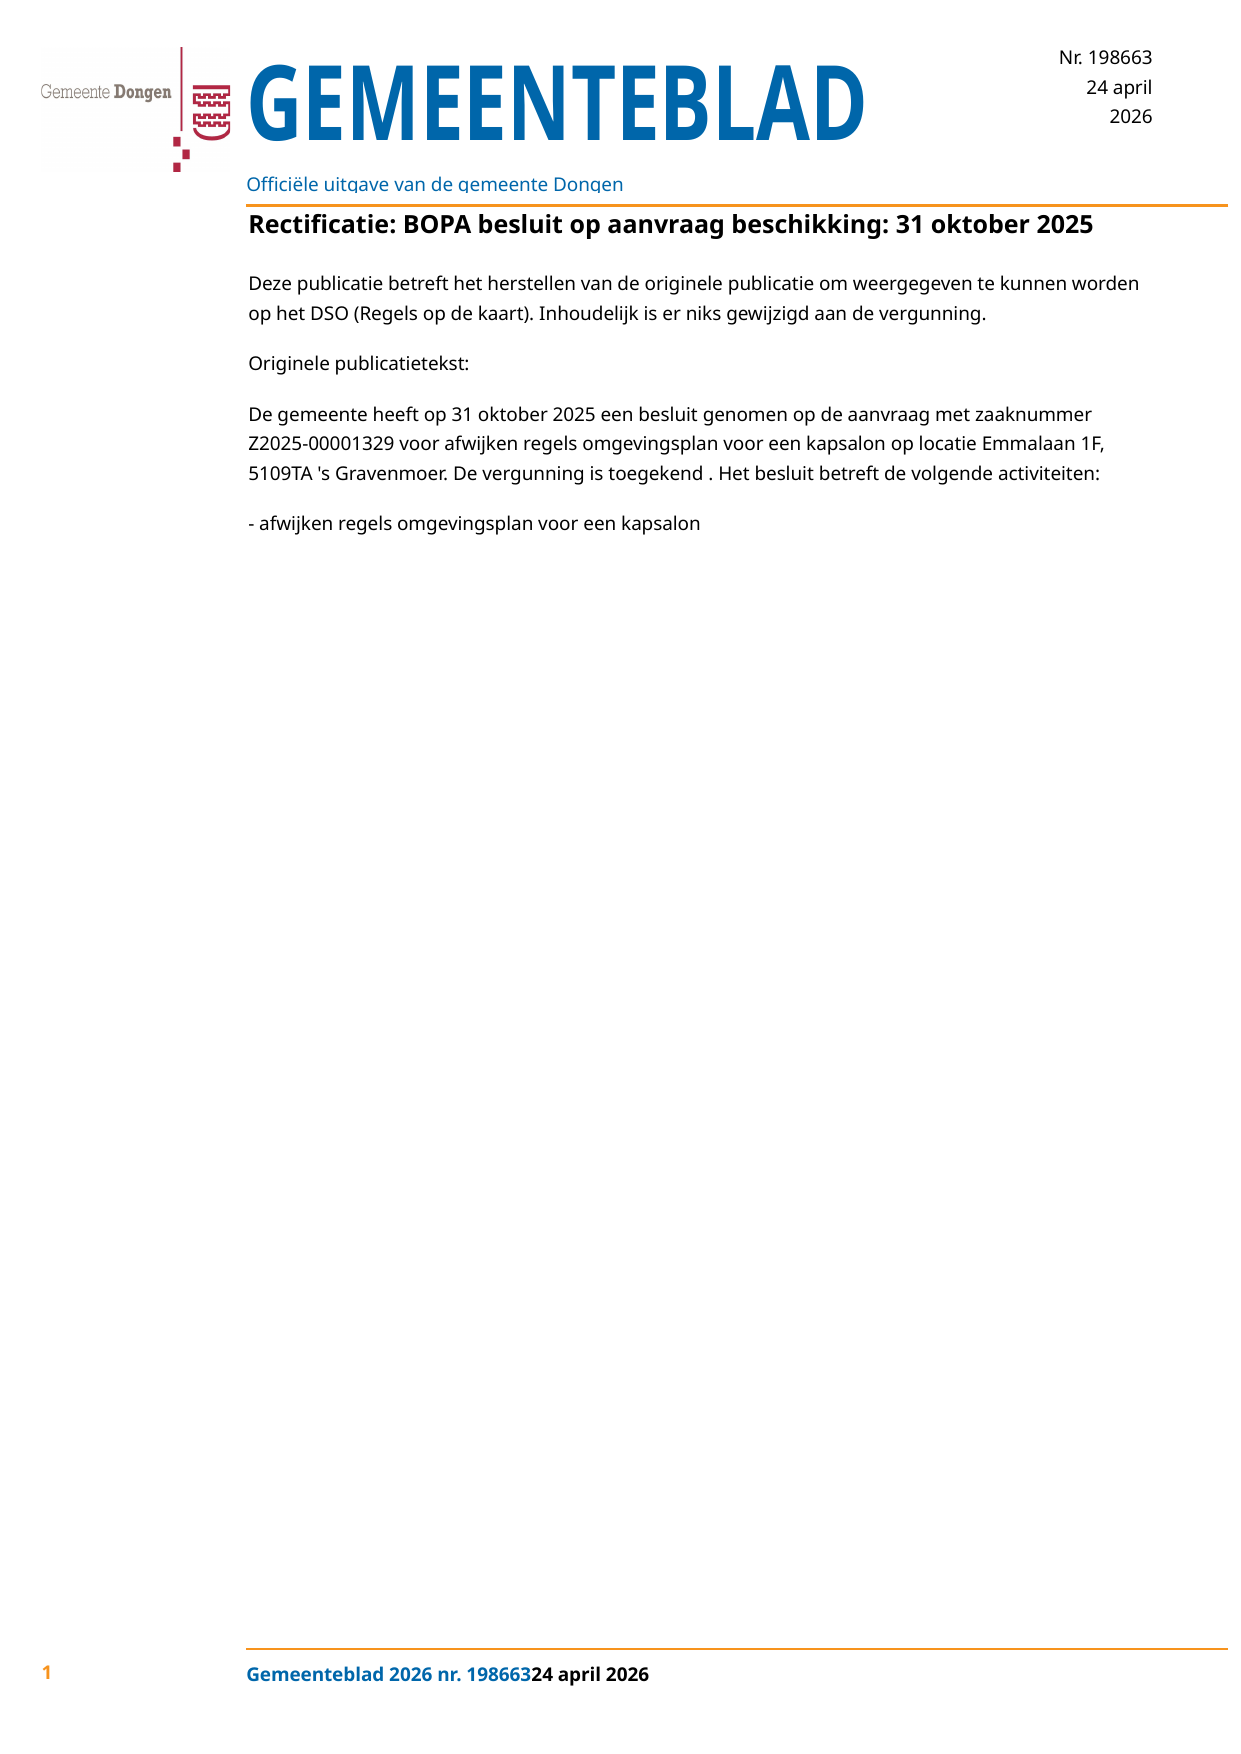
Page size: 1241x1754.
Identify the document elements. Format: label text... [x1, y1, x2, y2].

picture [41, 47, 231, 172]
text Originele publicatietekst: [248, 350, 1152, 376]
text Deze publicatie betreft het herstellen van de originele publicatie om weergegeven te kunnen worden op het DSO (Regels op de kaart). Inhoudelijk is er niks gewijzigd aan de vergunning. [248, 270, 1152, 326]
text Rectificatie: BOPA besluit op aanvraag beschikking: 31 oktober 2025 [248, 207, 1152, 241]
text - afwijken regels omgevingsplan voor een kapsalon [248, 510, 1152, 536]
text De gemeente heeft op 31 oktober 2025 een besluit genomen op de aanvraag met zaaknummer Z2025-00001329 voor afwijken regels omgevingsplan voor een kapsalon op locatie Emmalaan 1F, 5109TA 's Gravenmoer. De vergunning is toegekend . Het besluit betreft de volgende activiteiten: [248, 401, 1152, 486]
